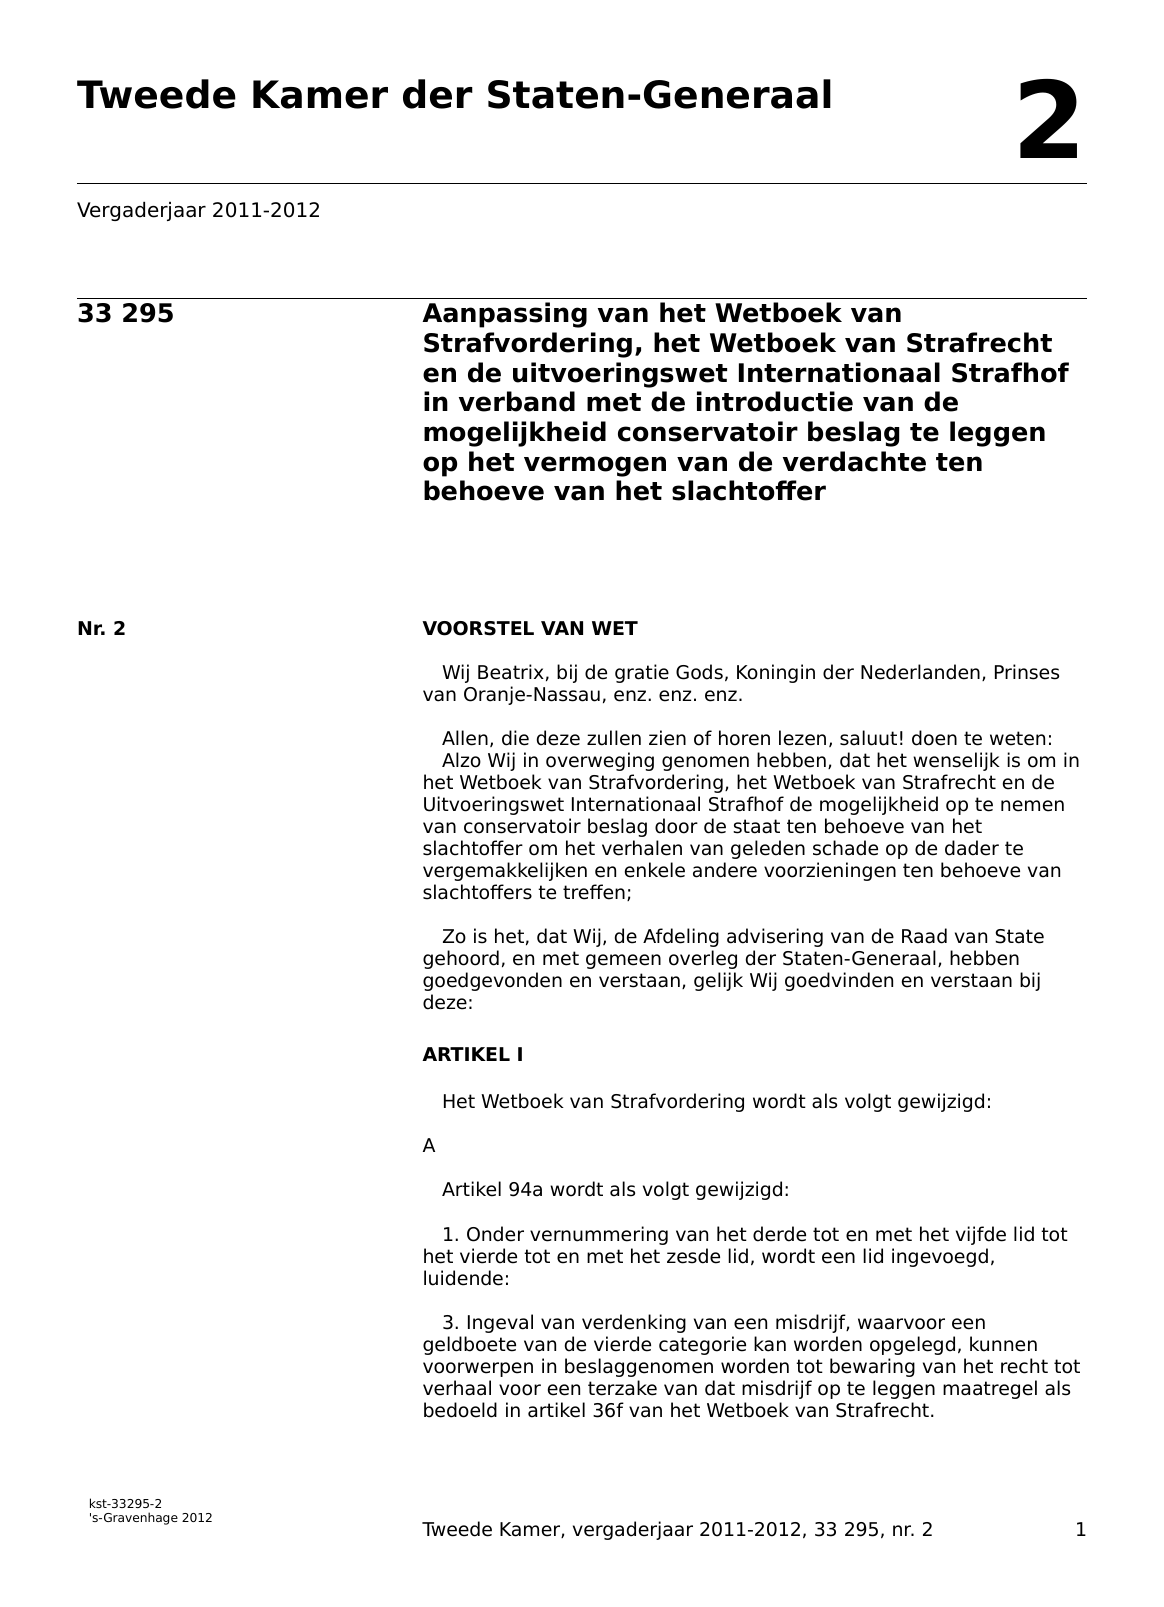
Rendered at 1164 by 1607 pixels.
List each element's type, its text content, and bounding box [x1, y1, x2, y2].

subtitle Nr. 2 VOORSTEL VAN WET [77, 618, 1087, 640]
text 1. Onder vernummering van het derde tot en met het vijfde lid tot het vierde tot en met het zesde lid, wordt een lid ingevoegd, luidende: [422, 1223, 1087, 1289]
table_cell Vergaderjaar 2011-2012 [77, 184, 1087, 298]
text 's-Gravenhage 2012 [88, 1511, 323, 1525]
subtitle 33 295 Aanpassing van het Wetboek van Strafvordering, het Wetboek van Strafrecht en de uitvoeringswet Internationaal Strafhof in verband met de introductie van de mogelijkheid conservatoir beslag te leggen op het vermogen van de verdachte ten behoeve van het slachtoffer [77, 299, 1087, 507]
text Allen, die deze zullen zien of horen lezen, saluut! doen te weten: [422, 728, 1087, 750]
text kst-33295-2 [88, 1497, 323, 1511]
text A [422, 1135, 1087, 1157]
text 3. Ingeval van verdenking van een misdrijf, waarvoor een geldboete van de vierde categorie kan worden opgelegd, kunnen voorwerpen in beslaggenomen worden tot bewaring van het recht tot verhaal voor een terzake van dat misdrijf op te leggen maatregel als bedoeld in artikel 36f van het Wetboek van Strafrecht. [422, 1312, 1087, 1422]
subtitle ARTIKEL I [422, 1044, 1087, 1066]
text Alzo Wij in overweging genomen hebben, dat het wenselijk is om in het Wetboek van Strafvordering, het Wetboek van Strafrecht en de Uitvoeringswet Internationaal Strafhof de mogelijkheid op te nemen van conservatoir beslag door de staat ten behoeve van het slachtoffer om het verhalen van geleden schade op de dader te vergemakkelijken en enkele andere voorzieningen ten behoeve van slachtoffers te treffen; [422, 750, 1087, 904]
text Het Wetboek van Strafvordering wordt als volgt gewijzigd: [422, 1091, 1087, 1113]
table_header 2 [886, 59, 1087, 183]
text Wij Beatrix, bij de gratie Gods, Koningin der Nederlanden, Prinses van Oranje-Nassau, enz. enz. enz. [422, 662, 1087, 706]
text Zo is het, dat Wij, de Afdeling advisering van de Raad van State gehoord, en met gemeen overleg der Staten-Generaal, hebben goedgevonden en verstaan, gelijk Wij goedvinden en verstaan bij deze: [422, 926, 1087, 1014]
text Artikel 94a wordt als volgt gewijzigd: [422, 1179, 1087, 1201]
table_header Tweede Kamer der Staten-Generaal [77, 59, 886, 183]
